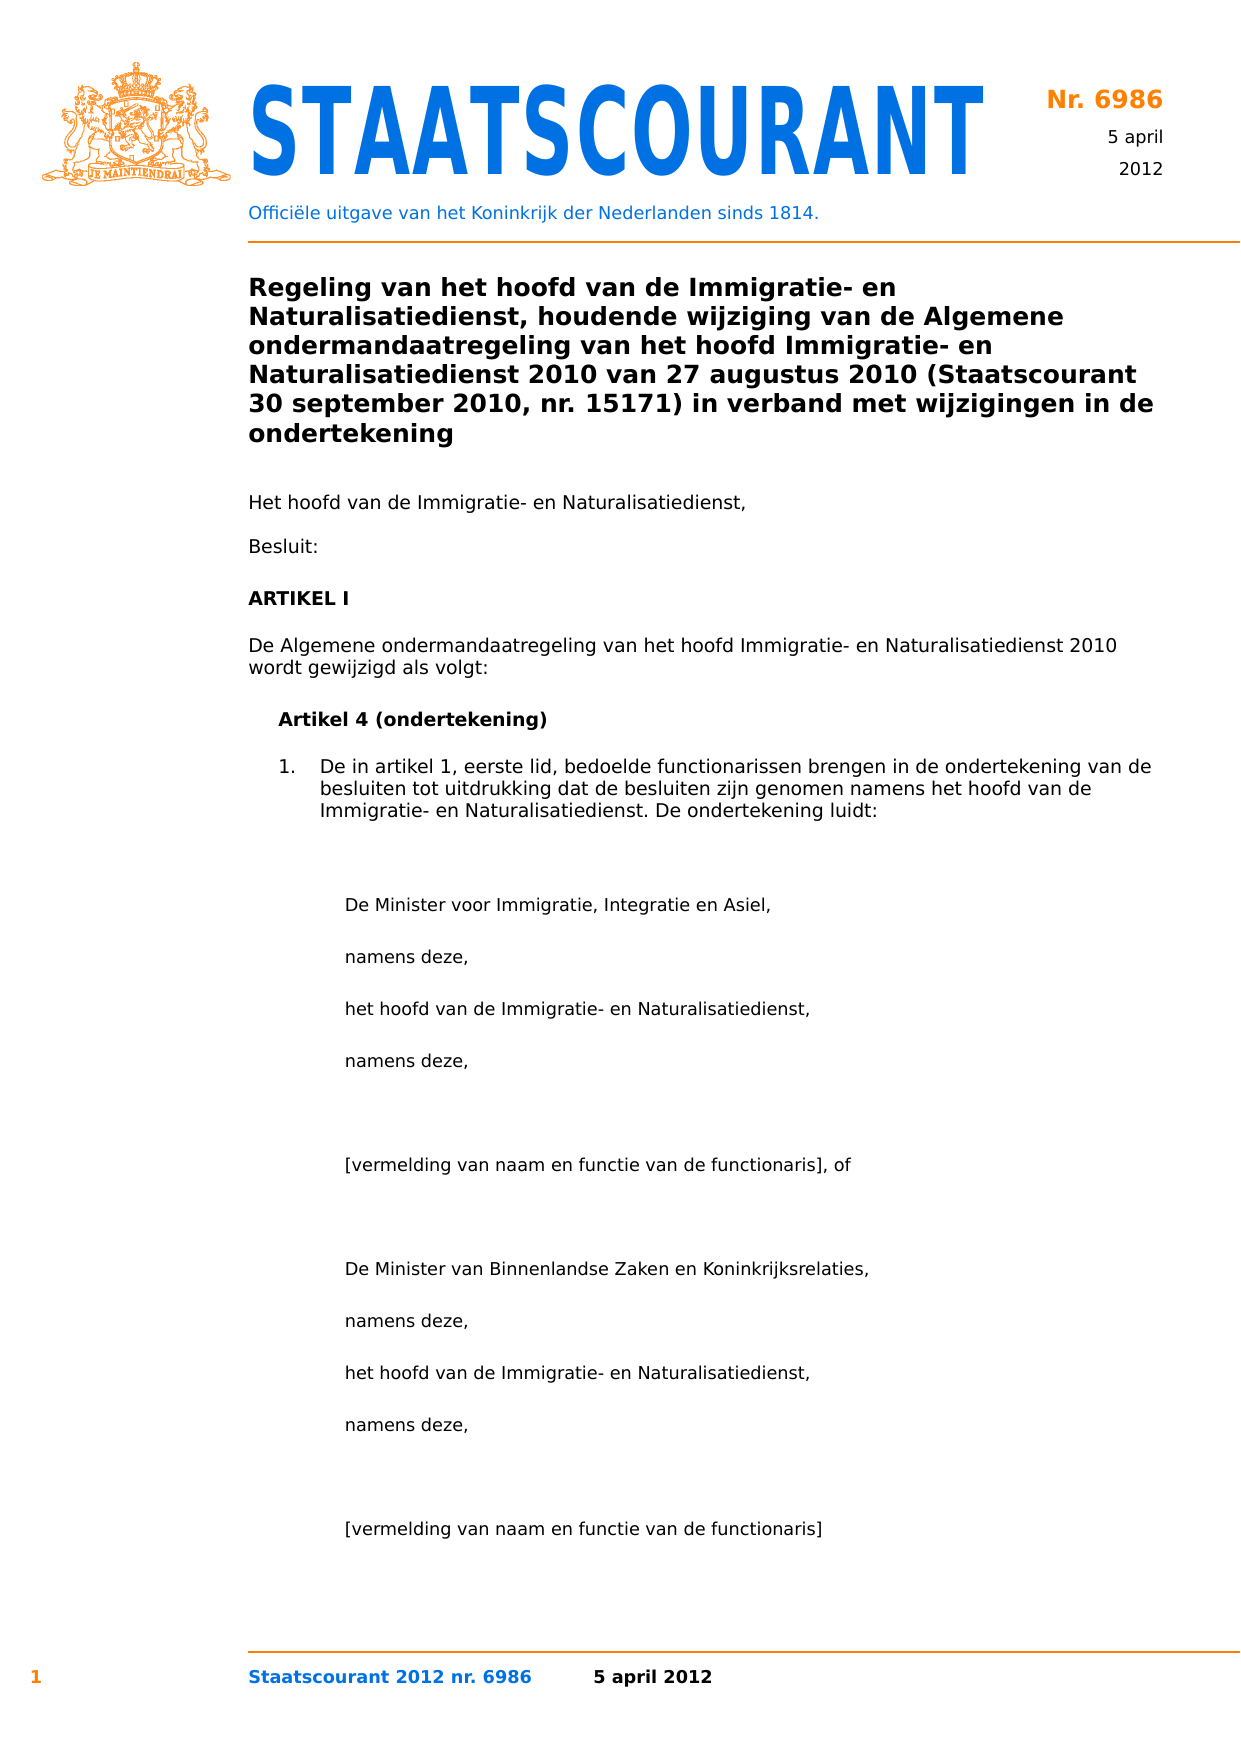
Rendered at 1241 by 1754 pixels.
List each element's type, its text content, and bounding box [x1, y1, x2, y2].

table_header [278, 843, 338, 895]
subtitle Artikel 4 (ondertekening) [278, 708, 1163, 731]
table_cell [278, 1363, 338, 1415]
table_cell het hoofd van de Immigratie- en Naturalisatiedienst, [339, 999, 1103, 1051]
table_cell 5 april [998, 121, 1240, 153]
table_cell [278, 1415, 338, 1467]
subtitle Regeling van het hoofd van de Immigratie- en Naturalisatiedienst, houdende wijziging van de Algemene ondermandaatregeling van het hoofd Immigratie- en Naturalisatiedienst 2010 van 27 augustus 2010 (Staatscourant 30 september 2010, nr. 15171) in verband met wijzigingen in de ondertekening [248, 273, 1163, 448]
text Het hoofd van de Immigratie- en Naturalisatiedienst, [248, 492, 1163, 514]
table_cell [278, 1311, 338, 1363]
table_cell [339, 1467, 1103, 1519]
table_cell [278, 1051, 338, 1103]
table_cell het hoofd van de Immigratie- en Naturalisatiedienst, [339, 1363, 1103, 1415]
table_cell [278, 947, 338, 999]
table_cell De Minister van Binnenlandse Zaken en Koninkrijksrelaties, [339, 1259, 1103, 1311]
table_cell [339, 1103, 1103, 1155]
table_cell [278, 1519, 338, 1571]
table_header [25, 62, 248, 241]
subtitle ARTIKEL I [248, 588, 1163, 609]
table_cell Officiële uitgave van het Koninkrijk der Nederlanden sinds 1814. [248, 203, 1240, 241]
table_cell [278, 999, 338, 1051]
table_cell [278, 1207, 338, 1259]
table_cell [vermelding van naam en functie van de functionaris] [339, 1519, 1103, 1571]
text De Algemene ondermandaatregeling van het hoofd Immigratie- en Naturalisatiedienst 2010 wordt gewijzigd als volgt: [248, 634, 1163, 678]
table_header STAATSCOURANT [248, 62, 998, 203]
table_cell namens deze, [339, 1051, 1103, 1103]
table_cell [278, 1467, 338, 1519]
table_cell namens deze, [339, 1415, 1103, 1467]
table_header Nr. 6986 [998, 62, 1240, 121]
table_cell [278, 1259, 338, 1311]
text Besluit: [248, 536, 1163, 558]
table_cell [339, 1207, 1103, 1259]
table_cell [vermelding van naam en functie van de functionaris], of [339, 1155, 1103, 1207]
table_cell De Minister voor Immigratie, Integratie en Asiel, [339, 895, 1103, 947]
picture [41, 62, 231, 186]
table_cell 2012 [998, 153, 1240, 203]
table_cell namens deze, [339, 947, 1103, 999]
table_cell namens deze, [339, 1311, 1103, 1363]
table_header [339, 843, 1103, 895]
table_cell [278, 1103, 338, 1155]
table_cell [278, 1155, 338, 1207]
table_cell [278, 895, 338, 947]
text 1. De in artikel 1, eerste lid, bedoelde functionarissen brengen in de ondertekening van de besluiten tot uitdrukking dat de besluiten zijn genomen namens het hoofd van de Immigratie- en Naturalisatiedienst. De ondertekening luidt: [278, 756, 1163, 821]
